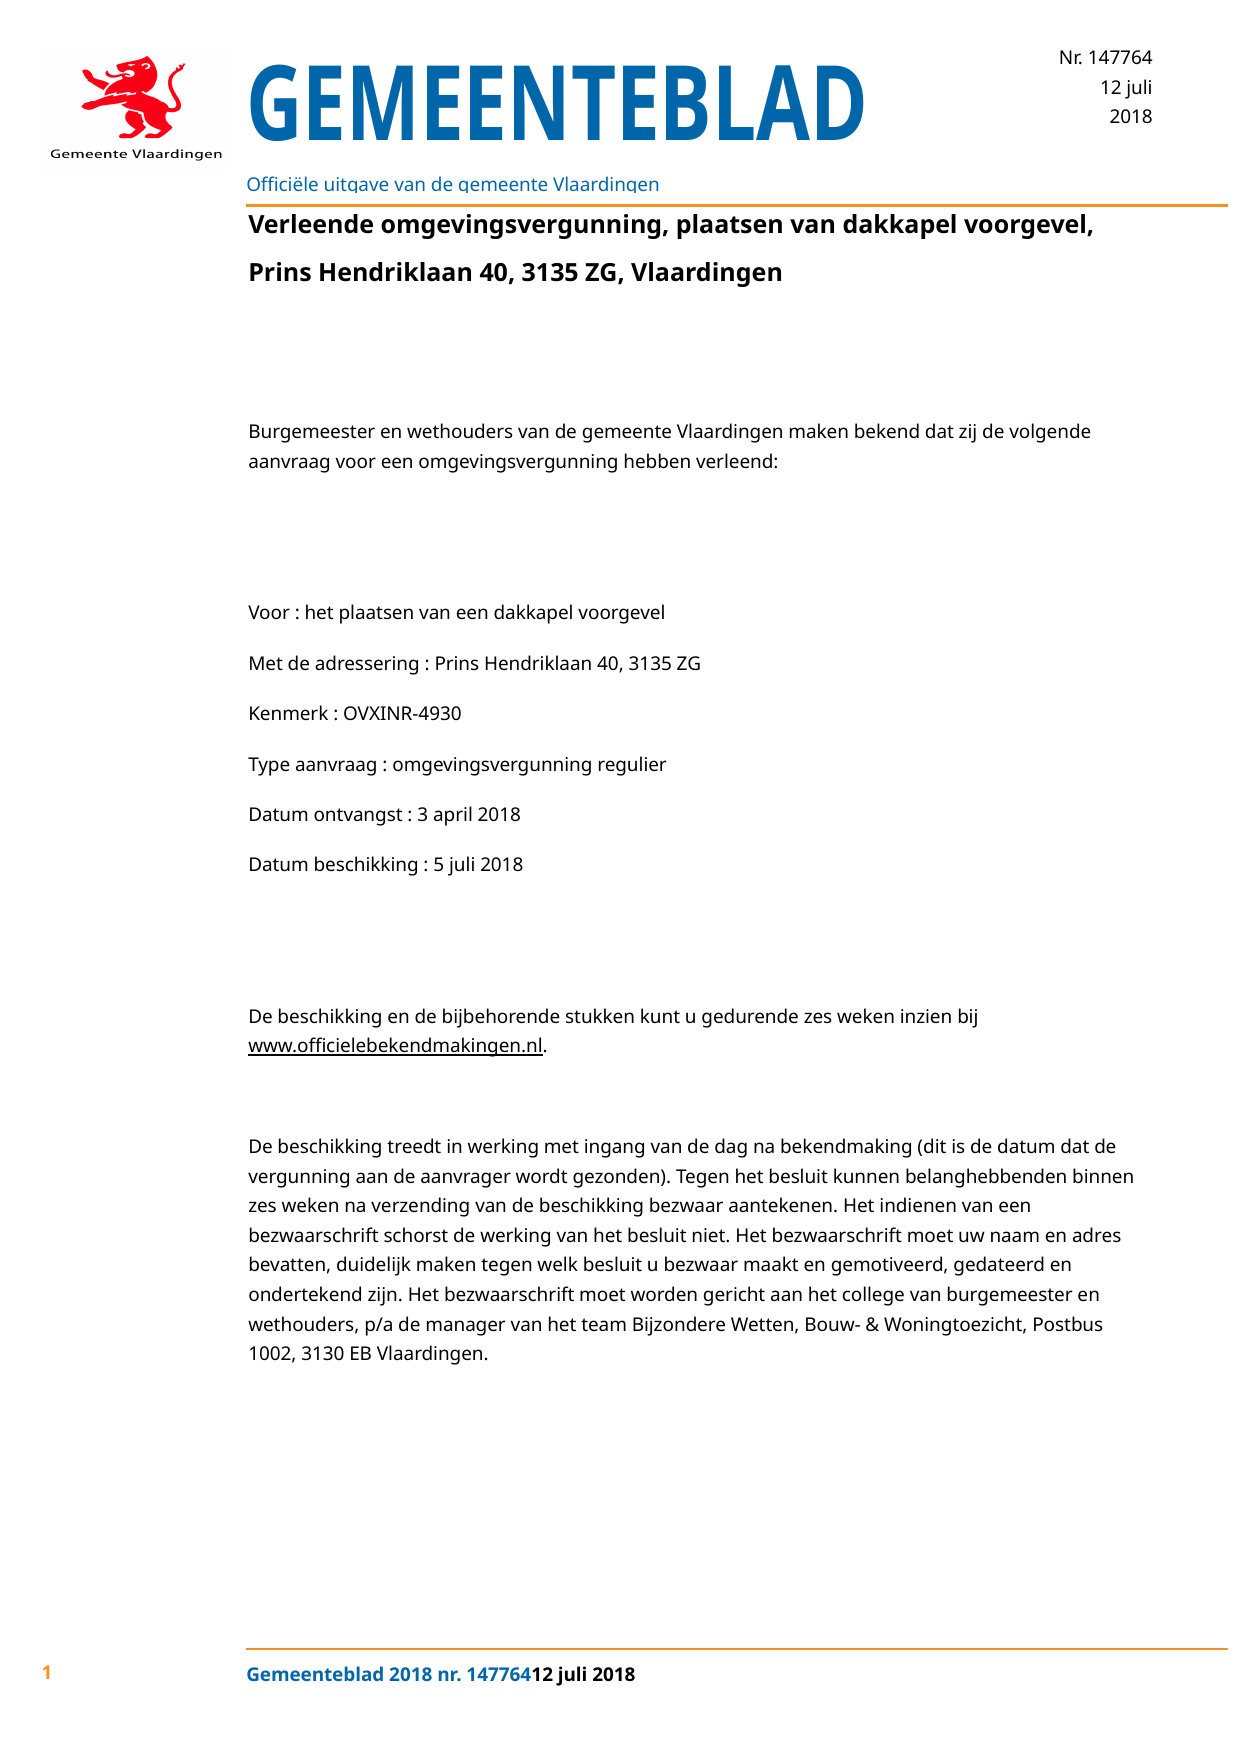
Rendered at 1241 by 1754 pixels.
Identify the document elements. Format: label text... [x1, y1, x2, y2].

text De beschikking en de bijbehorende stukken kunt u gedurende zes weken inzien bij www.officielebekendmakingen.nl. [248, 1003, 1152, 1058]
text Voor : het plaatsen van een dakkapel voorgevel [248, 599, 1152, 625]
text Type aanvraag : omgevingsvergunning regulier [248, 751, 1152, 777]
text Datum ontvangst : 3 april 2018 [248, 801, 1152, 827]
text De beschikking treedt in werking met ingang van de dag na bekendmaking (dit is de datum dat de vergunning aan de aanvrager wordt gezonden). Tegen het besluit kunnen belanghebbenden binnen zes weken na verzending van de beschikking bezwaar aantekenen. Het indienen van een bezwaarschrift schorst de werking van het besluit niet. Het bezwaarschrift moet uw naam en adres bevatten, duidelijk maken tegen welk besluit u bezwaar maakt en gemotiveerd, gedateerd en ondertekend zijn. Het bezwaarschrift moet worden gericht aan het college van burgemeester en wethouders, p/a de manager van het team Bijzondere Wetten, Bouw- & Woningtoezicht, Postbus 1002, 3130 EB Vlaardingen. [248, 1133, 1152, 1366]
picture [41, 47, 231, 172]
text Kenmerk : OVXINR-4930 [248, 700, 1152, 726]
text Met de adressering : Prins Hendriklaan 40, 3135 ZG [248, 650, 1152, 676]
text Verleende omgevingsvergunning, plaatsen van dakkapel voorgevel, Prins Hendriklaan 40, 3135 ZG, Vlaardingen [248, 207, 1152, 288]
text Burgemeester en wethouders van de gemeente Vlaardingen maken bekend dat zij de volgende aanvraag voor een omgevingsvergunning hebben verleend: [248, 419, 1152, 474]
text Datum beschikking : 5 juli 2018 [248, 852, 1152, 877]
